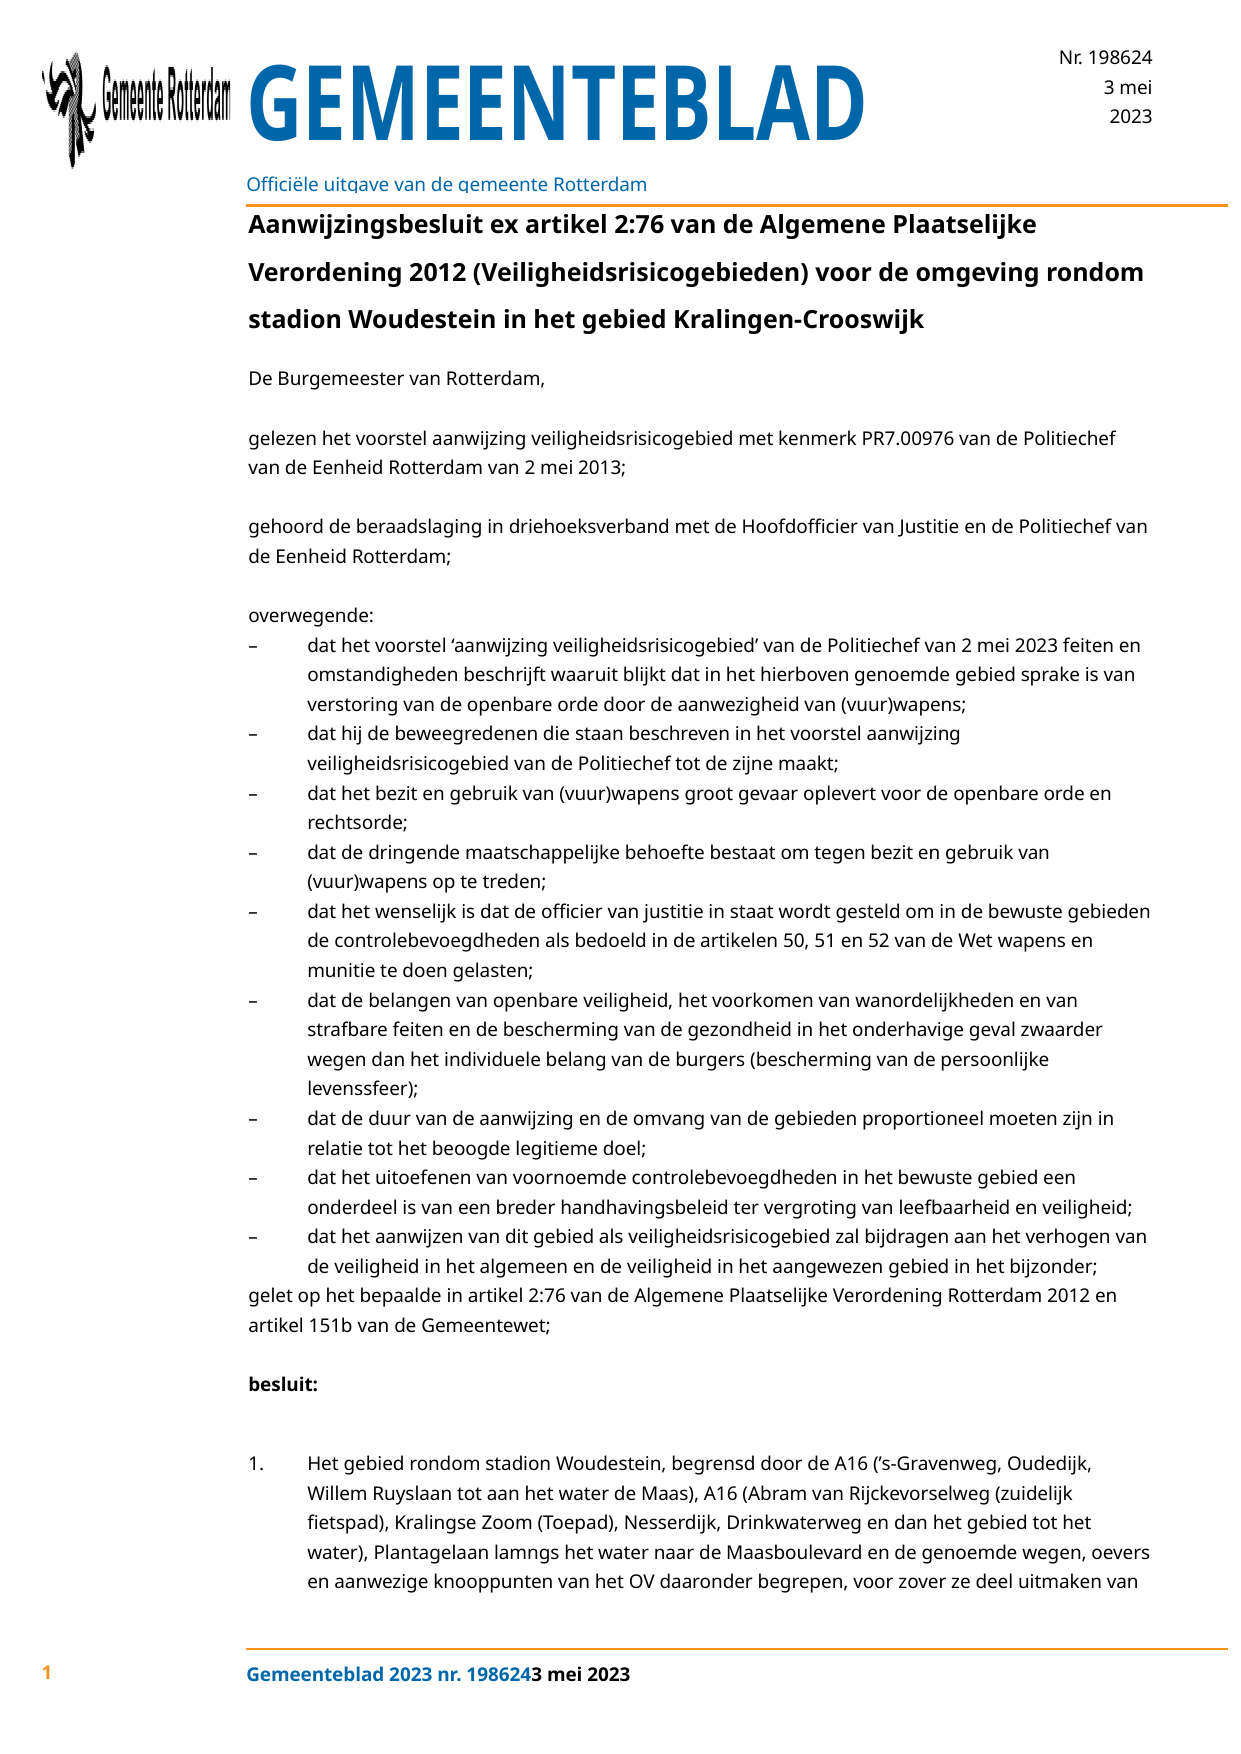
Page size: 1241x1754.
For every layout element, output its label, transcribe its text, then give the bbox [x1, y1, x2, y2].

list dat het aanwijzen van dit gebied als veiligheidsrisicogebied zal bijdragen aan het verhogen van de veiligheid in het algemeen en de veiligheid in het aangewezen gebied in het bijzonder; [248, 1223, 1152, 1279]
list dat het voorstel ‘aanwijzing veiligheidsrisicogebied’ van de Politiechef van 2 mei 2023 feiten en omstandigheden beschrijft waaruit blijkt dat in het hierboven genoemde gebied sprake is van verstoring van de openbare orde door de aanwezigheid van (vuur)wapens; [248, 632, 1152, 717]
picture [41, 47, 231, 172]
text De Burgemeester van Rotterdam, [248, 366, 1152, 391]
text overwegende: [248, 602, 1152, 628]
list dat de belangen van openbare veiligheid, het voorkomen van wanordelijkheden en van strafbare feiten en de bescherming van de gezondheid in het onderhavige geval zwaarder wegen dan het individuele belang van de burgers (bescherming van de persoonlijke levenssfeer); [248, 987, 1152, 1101]
list Het gebied rondom stadion Woudestein, begrensd door de A16 (’s-Gravenweg, Oudedijk, Willem Ruyslaan tot aan het water de Maas), A16 (Abram van Rijckevorselweg (zuidelijk fietspad), Kralingse Zoom (Toepad), Nesserdijk, Drinkwaterweg en dan het gebied tot het water), Plantagelaan lamngs het water naar de Maasboulevard en de genoemde wegen, oevers en aanwezige knooppunten van het OV daaronder begrepen, voor zover ze deel uitmaken van [248, 1450, 1152, 1594]
list dat hij de beweegredenen die staan beschreven in het voorstel aanwijzing veiligheidsrisicogebied van de Politiechef tot de zijne maakt; [248, 721, 1152, 776]
list dat de duur van de aanwijzing en de omvang van de gebieden proportioneel moeten zijn in relatie tot het beoogde legitieme doel; [248, 1105, 1152, 1160]
list dat het bezit en gebruik van (vuur)wapens groot gevaar oplevert voor de openbare orde en rechtsorde; [248, 780, 1152, 835]
text gelet op het bepaalde in artikel 2:76 van de Algemene Plaatselijke Verordening Rotterdam 2012 en artikel 151b van de Gemeentewet; [248, 1283, 1152, 1338]
text gelezen het voorstel aanwijzing veiligheidsrisicogebied met kenmerk PR7.00976 van de Politiechef van de Eenheid Rotterdam van 2 mei 2013; [248, 425, 1152, 480]
list dat het wenselijk is dat de officier van justitie in staat wordt gesteld om in de bewuste gebieden de controlebevoegdheden als bedoeld in de artikelen 50, 51 en 52 van de Wet wapens en munitie te doen gelasten; [248, 898, 1152, 983]
text besluit: [248, 1371, 1152, 1397]
text Aanwijzingsbesluit ex artikel 2:76 van de Algemene Plaatselijke Verordening 2012 (Veiligheidsrisicogebieden) voor de omgeving rondom stadion Woudestein in het gebied Kralingen-Crooswijk [248, 207, 1152, 336]
list dat het uitoefenen van voornoemde controlebevoegdheden in het bewuste gebied een onderdeel is van een breder handhavingsbeleid ter vergroting van leefbaarheid en veiligheid; [248, 1164, 1152, 1219]
list dat de dringende maatschappelijke behoefte bestaat om tegen bezit en gebruik van (vuur)wapens op te treden; [248, 839, 1152, 894]
text gehoord de beraadslaging in driehoeksverband met de Hoofdofficier van Justitie en de Politiechef van de Eenheid Rotterdam; [248, 513, 1152, 569]
